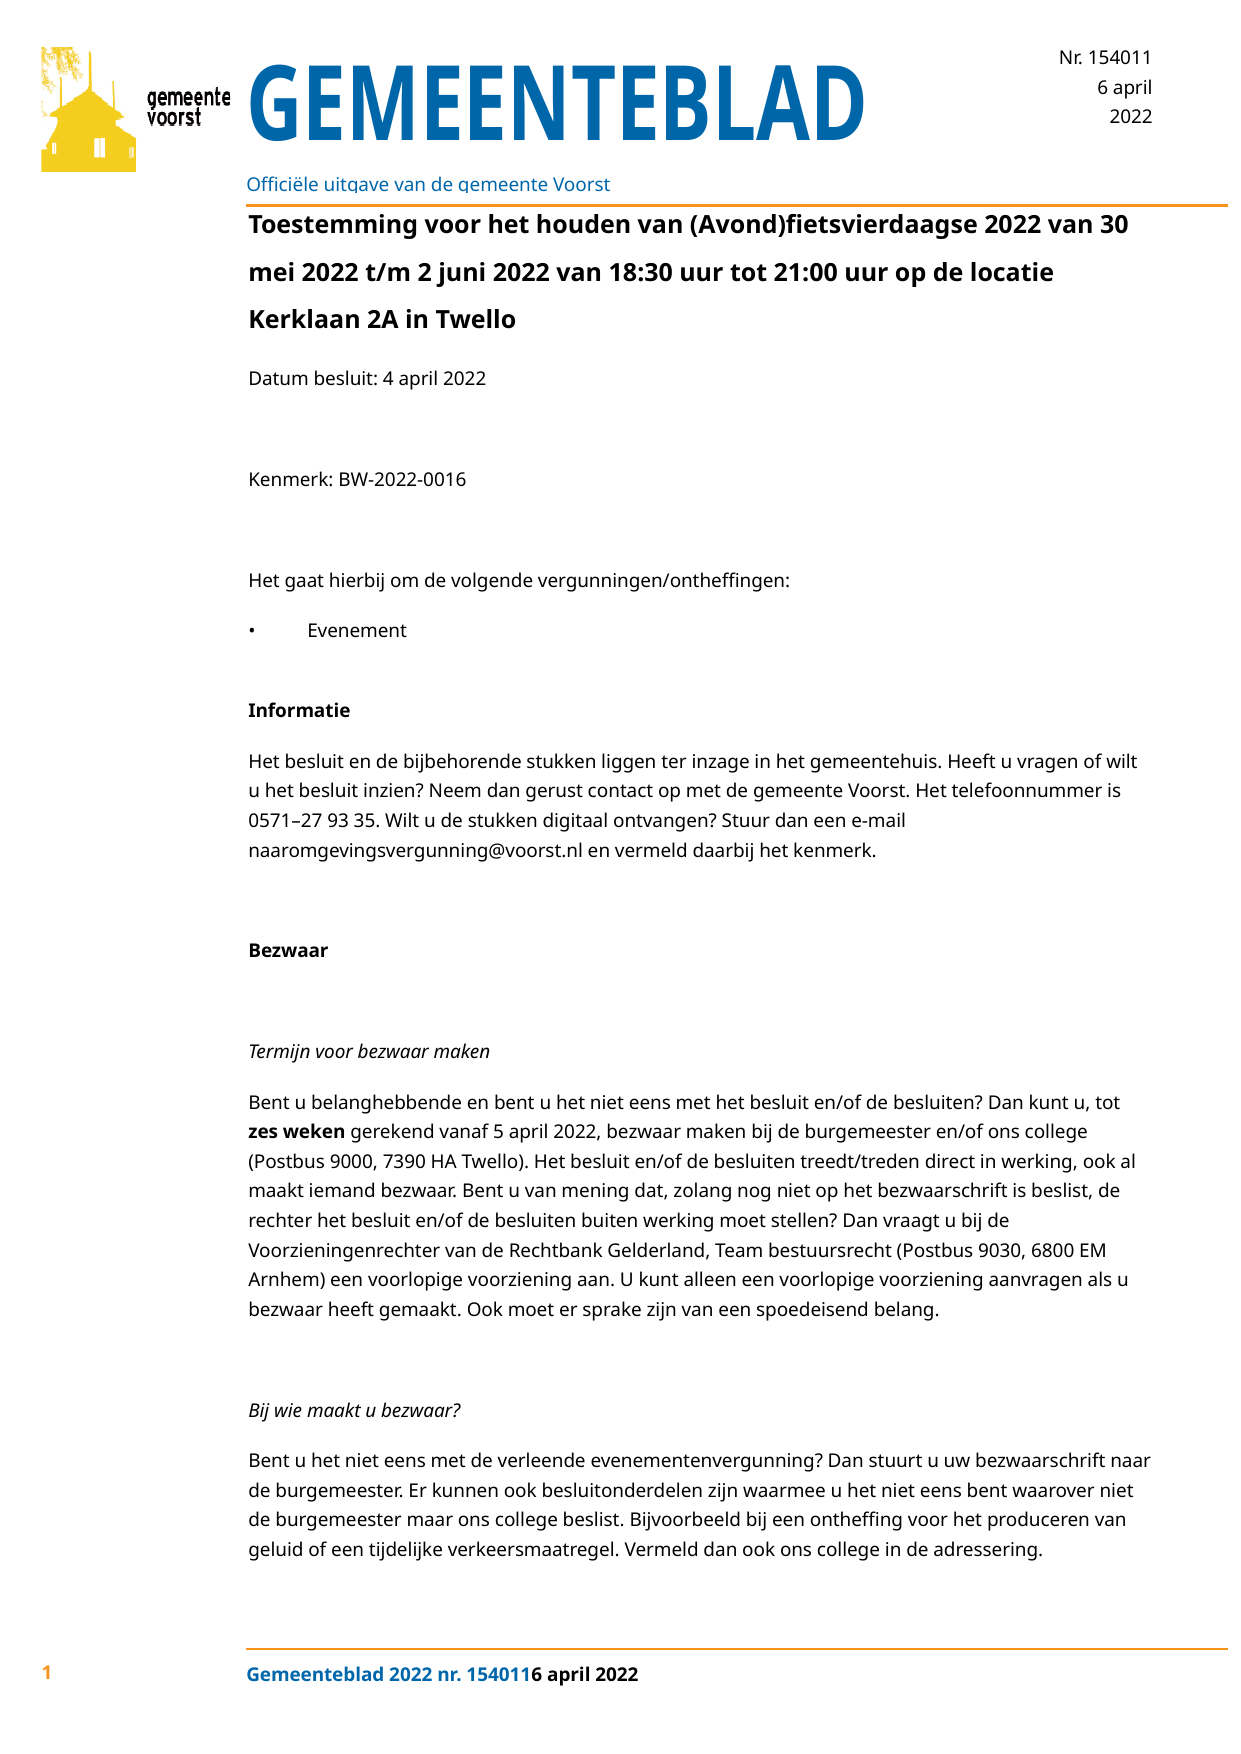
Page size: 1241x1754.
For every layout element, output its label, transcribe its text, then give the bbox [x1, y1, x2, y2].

text Datum besluit: 4 april 2022 [248, 366, 1152, 391]
text Het gaat hierbij om de volgende vergunningen/ontheffingen: [248, 567, 1152, 593]
picture [41, 47, 231, 172]
text Het besluit en de bijbehorende stukken liggen ter inzage in het gemeentehuis. Heeft u vragen of wilt u het besluit inzien? Neem dan gerust contact op met de gemeente Voorst. Het telefoonnummer is 0571–27 93 35. Wilt u de stukken digitaal ontvangen? Stuur dan een e-mail naaromgevingsvergunning@voorst.nl en vermeld daarbij het kenmerk. [248, 748, 1152, 862]
text Kenmerk: BW-2022-0016 [248, 466, 1152, 492]
text Informatie [248, 698, 1152, 723]
text Termijn voor bezwaar maken [248, 1038, 1152, 1064]
text Bent u belanghebbende en bent u het niet eens met het besluit en/of de besluiten? Dan kunt u, tot zes weken gerekend vanaf 5 april 2022, bezwaar maken bij de burgemeester en/of ons college (Postbus 9000, 7390 HA Twello). Het besluit en/of de besluiten treedt/treden direct in werking, ook al maakt iemand bezwaar. Bent u van mening dat, zolang nog niet op het bezwaarschrift is beslist, de rechter het besluit en/of de besluiten buiten werking moet stellen? Dan vraagt u bij de Voorzieningenrechter van de Rechtbank Gelderland, Team bestuursrecht (Postbus 9030, 6800 EM Arnhem) een voorlopige voorziening aan. U kunt alleen een voorlopige voorziening aanvragen als u bezwaar heeft gemaakt. Ook moet er sprake zijn van een spoedeisend belang. [248, 1089, 1152, 1322]
text Bij wie maakt u bezwaar? [248, 1397, 1152, 1422]
text Toestemming voor het houden van (Avond)fietsvierdaagse 2022 van 30 mei 2022 t/m 2 juni 2022 van 18:30 uur tot 21:00 uur op de locatie Kerklaan 2A in Twello [248, 207, 1152, 336]
list Evenement [248, 618, 1152, 643]
text Bezwaar [248, 938, 1152, 963]
text Bent u het niet eens met de verleende evenementenvergunning? Dan stuurt u uw bezwaarschrift naar de burgemeester. Er kunnen ook besluitonderdelen zijn waarmee u het niet eens bent waarover niet de burgemeester maar ons college beslist. Bijvoorbeeld bij een ontheffing voor het produceren van geluid of een tijdelijke verkeersmaatregel. Vermeld dan ook ons college in de adressering. [248, 1447, 1152, 1562]
